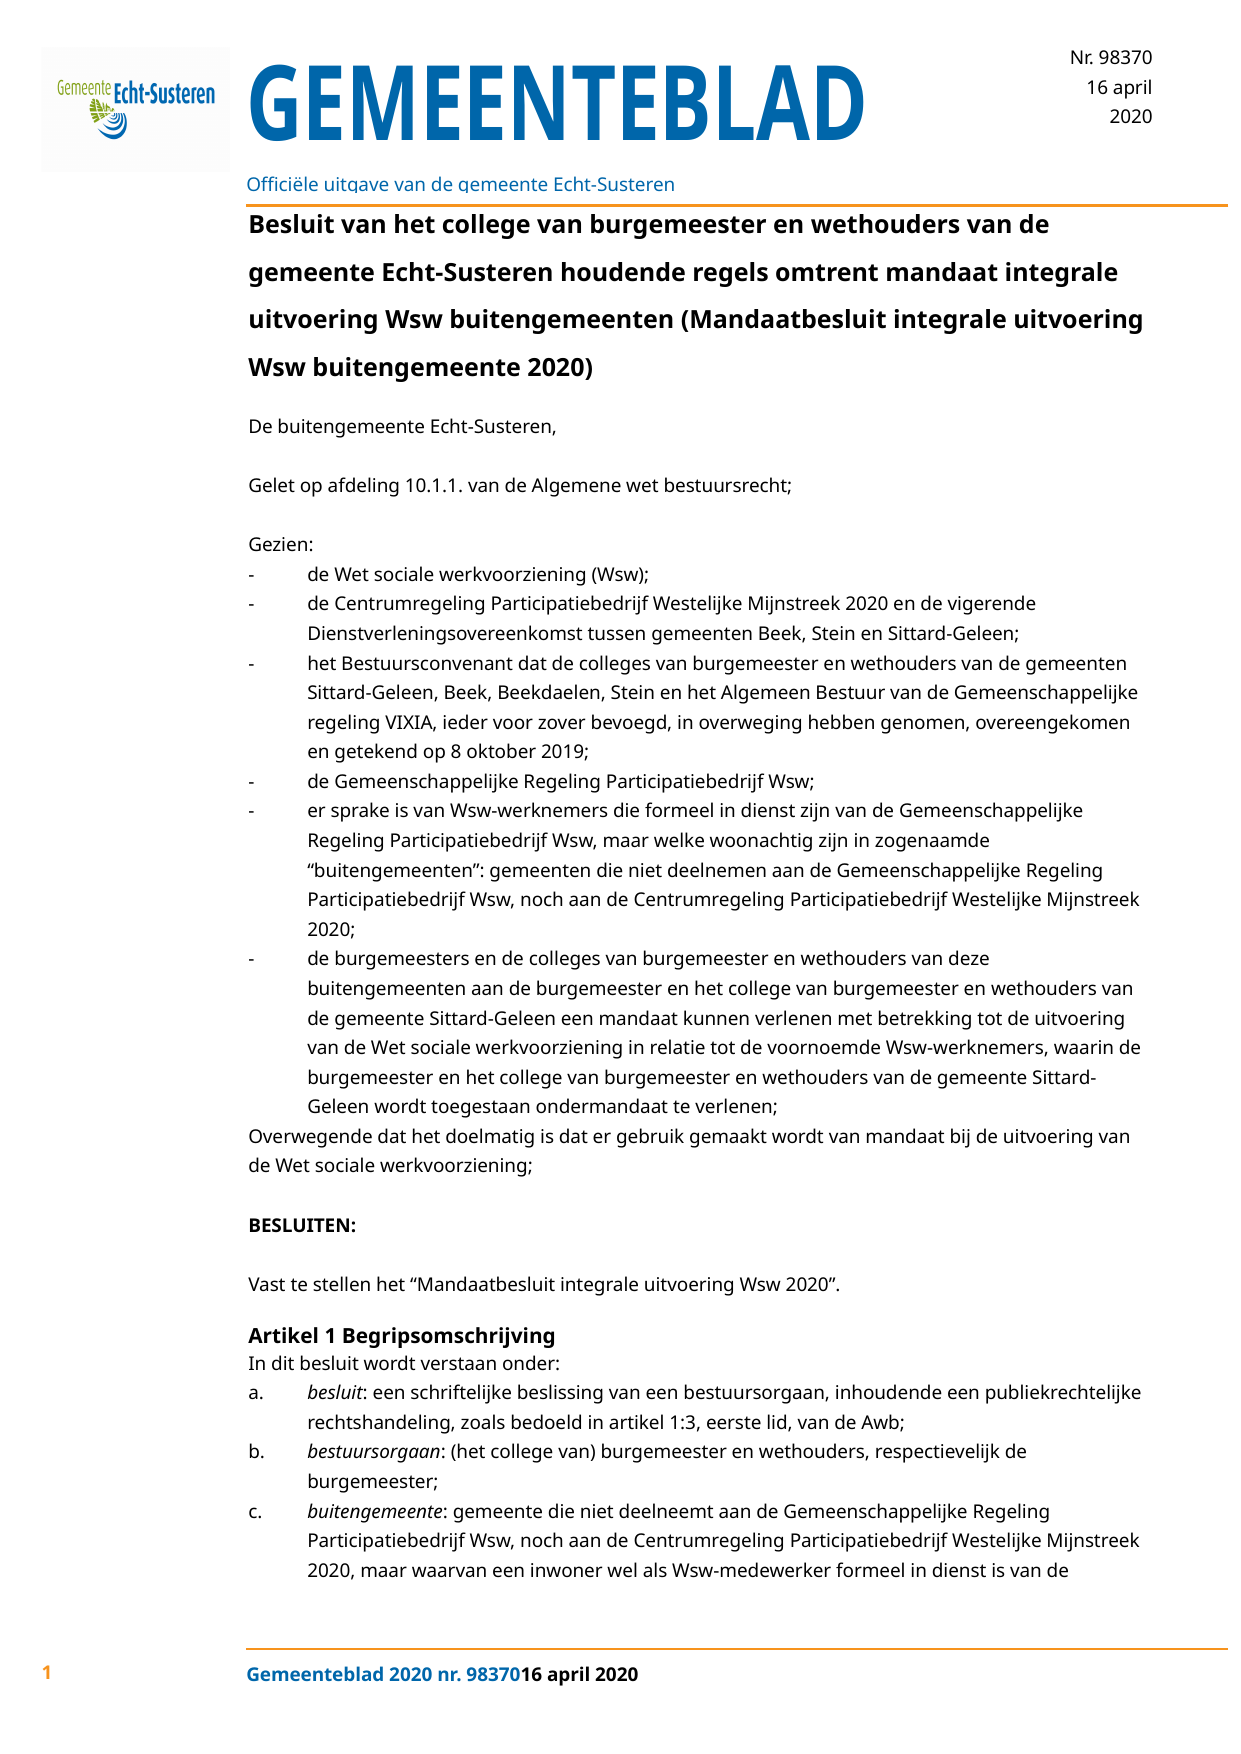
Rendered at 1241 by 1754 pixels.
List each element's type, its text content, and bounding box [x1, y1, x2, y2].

text In dit besluit wordt verstaan onder: [248, 1350, 1152, 1376]
text Gezien: [248, 531, 1152, 557]
list de Wet sociale werkvoorziening (Wsw); [248, 561, 1152, 587]
text Vast te stellen het “Mandaatbesluit integrale uitvoering Wsw 2020”. [248, 1271, 1152, 1297]
list het Bestuursconvenant dat de colleges van burgemeester en wethouders van de gemeenten Sittard-Geleen, Beek, Beekdaelen, Stein en het Algemeen Bestuur van de Gemeenschappelijke regeling VIXIA, ieder voor zover bevoegd, in overweging hebben genomen, overeengekomen en getekend op 8 oktober 2019; [248, 650, 1152, 764]
list de Centrumregeling Participatiebedrijf Westelijke Mijnstreek 2020 en de vigerende Dienstverleningsovereenkomst tussen gemeenten Beek, Stein en Sittard-Geleen; [248, 591, 1152, 646]
list er sprake is van Wsw-werknemers die formeel in dienst zijn van de Gemeenschappelijke Regeling Participatiebedrijf Wsw, maar welke woonachtig zijn in zogenaamde “buitengemeenten”: gemeenten die niet deelnemen aan de Gemeenschappelijke Regeling Participatiebedrijf Wsw, noch aan de Centrumregeling Participatiebedrijf Westelijke Mijnstreek 2020; [248, 798, 1152, 942]
list de Gemeenschappelijke Regeling Participatiebedrijf Wsw; [248, 768, 1152, 794]
text BESLUITEN: [248, 1212, 1152, 1238]
text Besluit van het college van burgemeester en wethouders van de gemeente Echt-Susteren houdende regels omtrent mandaat integrale uitvoering Wsw buitengemeenten (Mandaatbesluit integrale uitvoering Wsw buitengemeente 2020) [248, 207, 1152, 384]
text Overwegende dat het doelmatig is dat er gebruik gemaakt wordt van mandaat bij de uitvoering van de Wet sociale werkvoorziening; [248, 1123, 1152, 1178]
text Artikel 1 Begripsomschrijving [248, 1321, 1152, 1350]
list buitengemeente: gemeente die niet deelneemt aan de Gemeenschappelijke Regeling Participatiebedrijf Wsw, noch aan de Centrumregeling Participatiebedrijf Westelijke Mijnstreek 2020, maar waarvan een inwoner wel als Wsw-medewerker formeel in dienst is van de [248, 1498, 1152, 1583]
picture [41, 47, 231, 172]
list de burgemeesters en de colleges van burgemeester en wethouders van deze buitengemeenten aan de burgemeester en het college van burgemeester en wethouders van de gemeente Sittard-Geleen een mandaat kunnen verlenen met betrekking tot de uitvoering van de Wet sociale werkvoorziening in relatie tot de voornoemde Wsw-werknemers, waarin de burgemeester en het college van burgemeester en wethouders van de gemeente Sittard-Geleen wordt toegestaan ondermandaat te verlenen; [248, 946, 1152, 1119]
text De buitengemeente Echt-Susteren, [248, 413, 1152, 439]
text Gelet op afdeling 10.1.1. van de Algemene wet bestuursrecht; [248, 472, 1152, 498]
list bestuursorgaan: (het college van) burgemeester en wethouders, respectievelijk de burgemeester; [248, 1439, 1152, 1494]
list besluit: een schriftelijke beslissing van een bestuursorgaan, inhoudende een publiekrechtelijke rechtshandeling, zoals bedoeld in artikel 1:3, eerste lid, van de Awb; [248, 1379, 1152, 1435]
